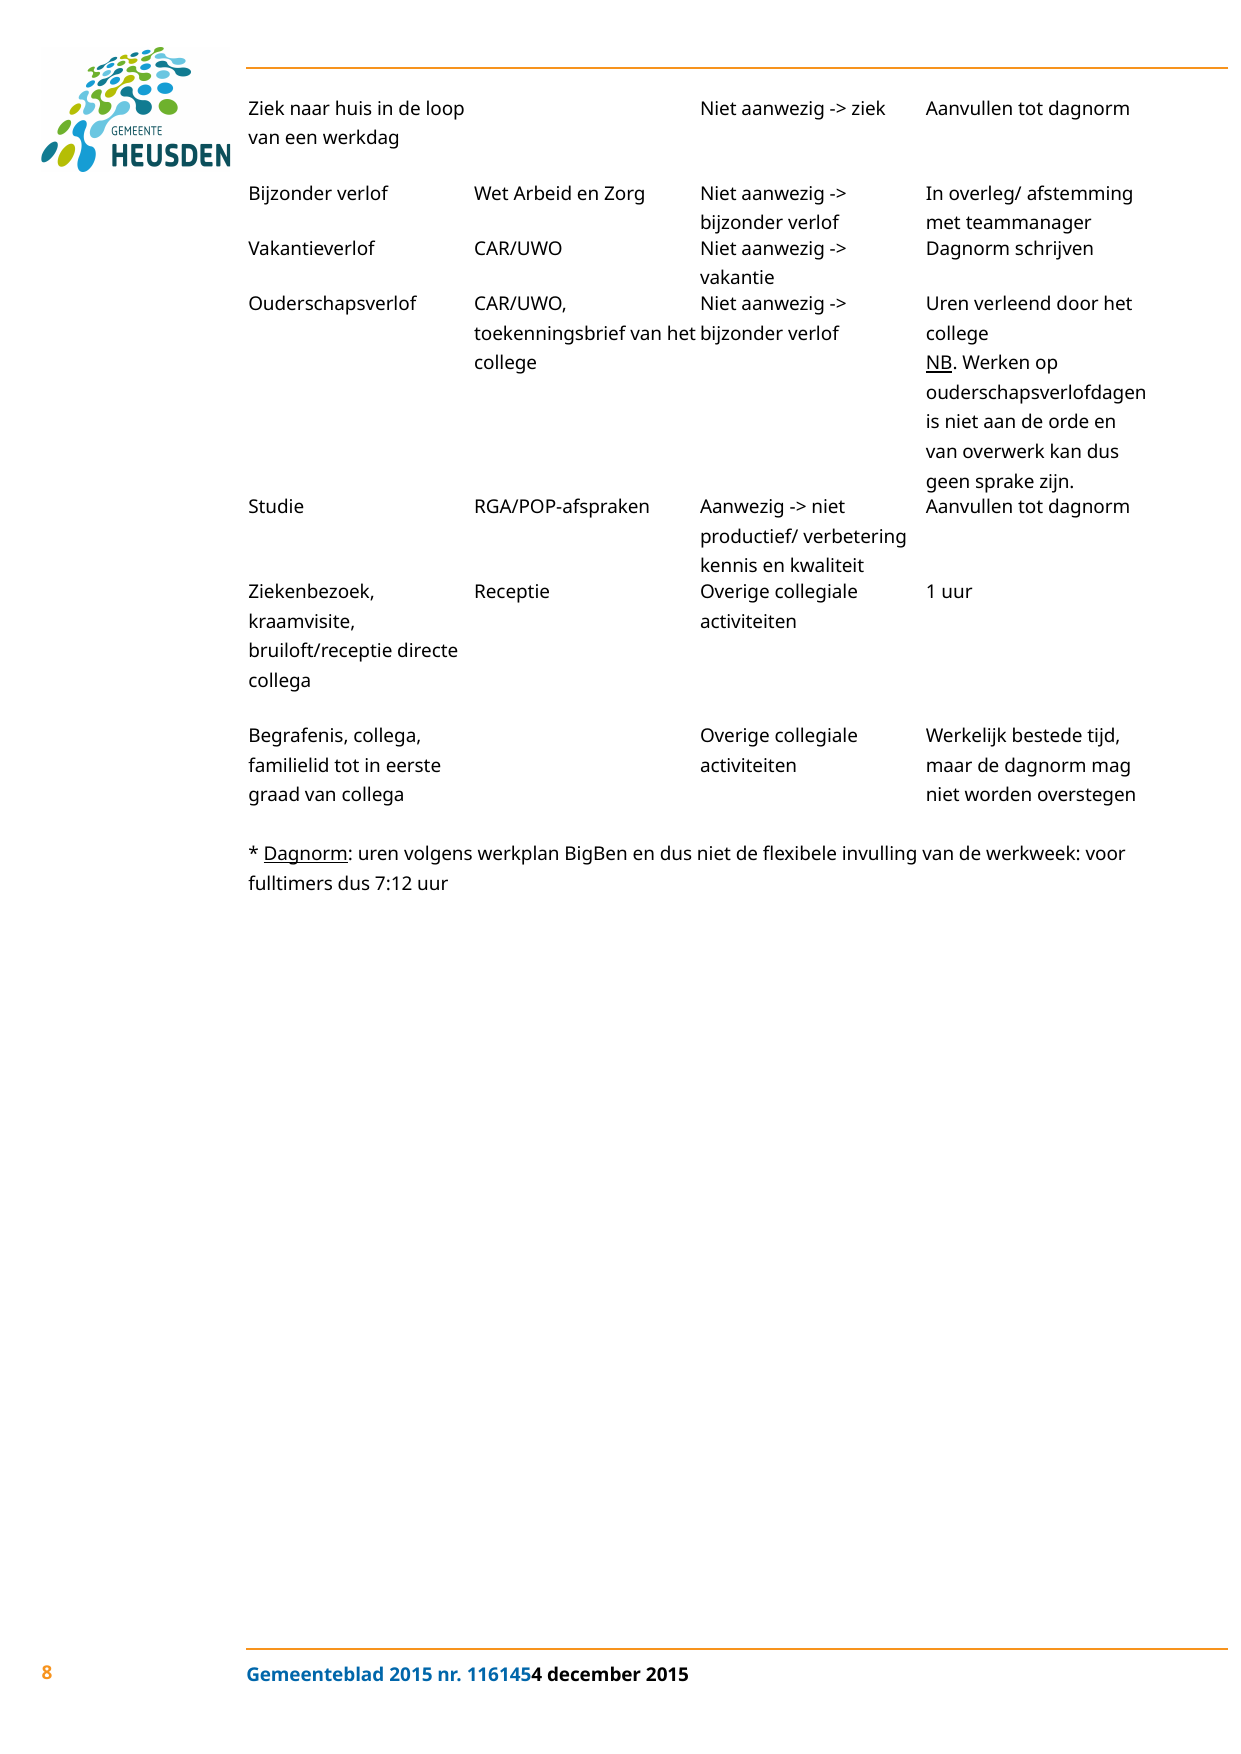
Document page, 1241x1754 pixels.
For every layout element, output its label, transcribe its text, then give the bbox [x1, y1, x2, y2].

table_cell Overige collegiale activiteiten [700, 579, 926, 722]
table_cell [474, 95, 700, 180]
table_cell Vakantieverlof [248, 235, 474, 290]
table_cell Aanvullen tot dagnorm [926, 494, 1152, 578]
table_cell Niet aanwezig -> bijzonder verlof [700, 180, 926, 235]
table_cell Bijzonder verlof [248, 180, 474, 235]
table_cell Aanvullen tot dagnorm [926, 95, 1152, 180]
table_cell Ziek naar huis in de loop van een werkdag [248, 95, 474, 180]
table_cell Niet aanwezig -> bijzonder verlof [700, 290, 926, 493]
table_cell Ouderschapsverlof [248, 290, 474, 493]
table_cell Receptie [474, 579, 700, 722]
picture [41, 47, 231, 172]
table_cell In overleg/ afstemming met teammanager [926, 180, 1152, 235]
table_cell Overige collegiale activiteiten [700, 723, 926, 837]
table_cell RGA/POP-afspraken [474, 494, 700, 578]
table_cell Aanwezig -> niet productief/ verbetering kennis en kwaliteit [700, 494, 926, 578]
table_cell Ziekenbezoek, kraamvisite, bruiloft/receptie directe collega [248, 579, 474, 722]
table_cell CAR/UWO [474, 235, 700, 290]
table_cell Begrafenis, collega, familielid tot in eerste graad van collega [248, 723, 474, 837]
text * Dagnorm: uren volgens werkplan BigBen en dus niet de flexibele invulling van de werkweek: voor fulltimers dus 7:12 uur [248, 840, 1152, 896]
table_cell Dagnorm schrijven [926, 235, 1152, 290]
table_cell Studie [248, 494, 474, 578]
table_cell Werkelijk bestede tijd, maar de dagnorm mag niet worden overstegen [926, 723, 1152, 837]
table_cell [474, 723, 700, 837]
table_cell 1 uur [926, 579, 1152, 722]
table_cell CAR/UWO, toekenningsbrief van het college [474, 290, 700, 493]
table_cell Niet aanwezig -> ziek [700, 95, 926, 180]
table_cell Niet aanwezig -> vakantie [700, 235, 926, 290]
table_cell Wet Arbeid en Zorg [474, 180, 700, 235]
table_cell Uren verleend door het college NB. Werken op ouderschapsverlofdagen is niet aan de orde en van overwerk kan dus geen sprake zijn. [926, 290, 1152, 493]
